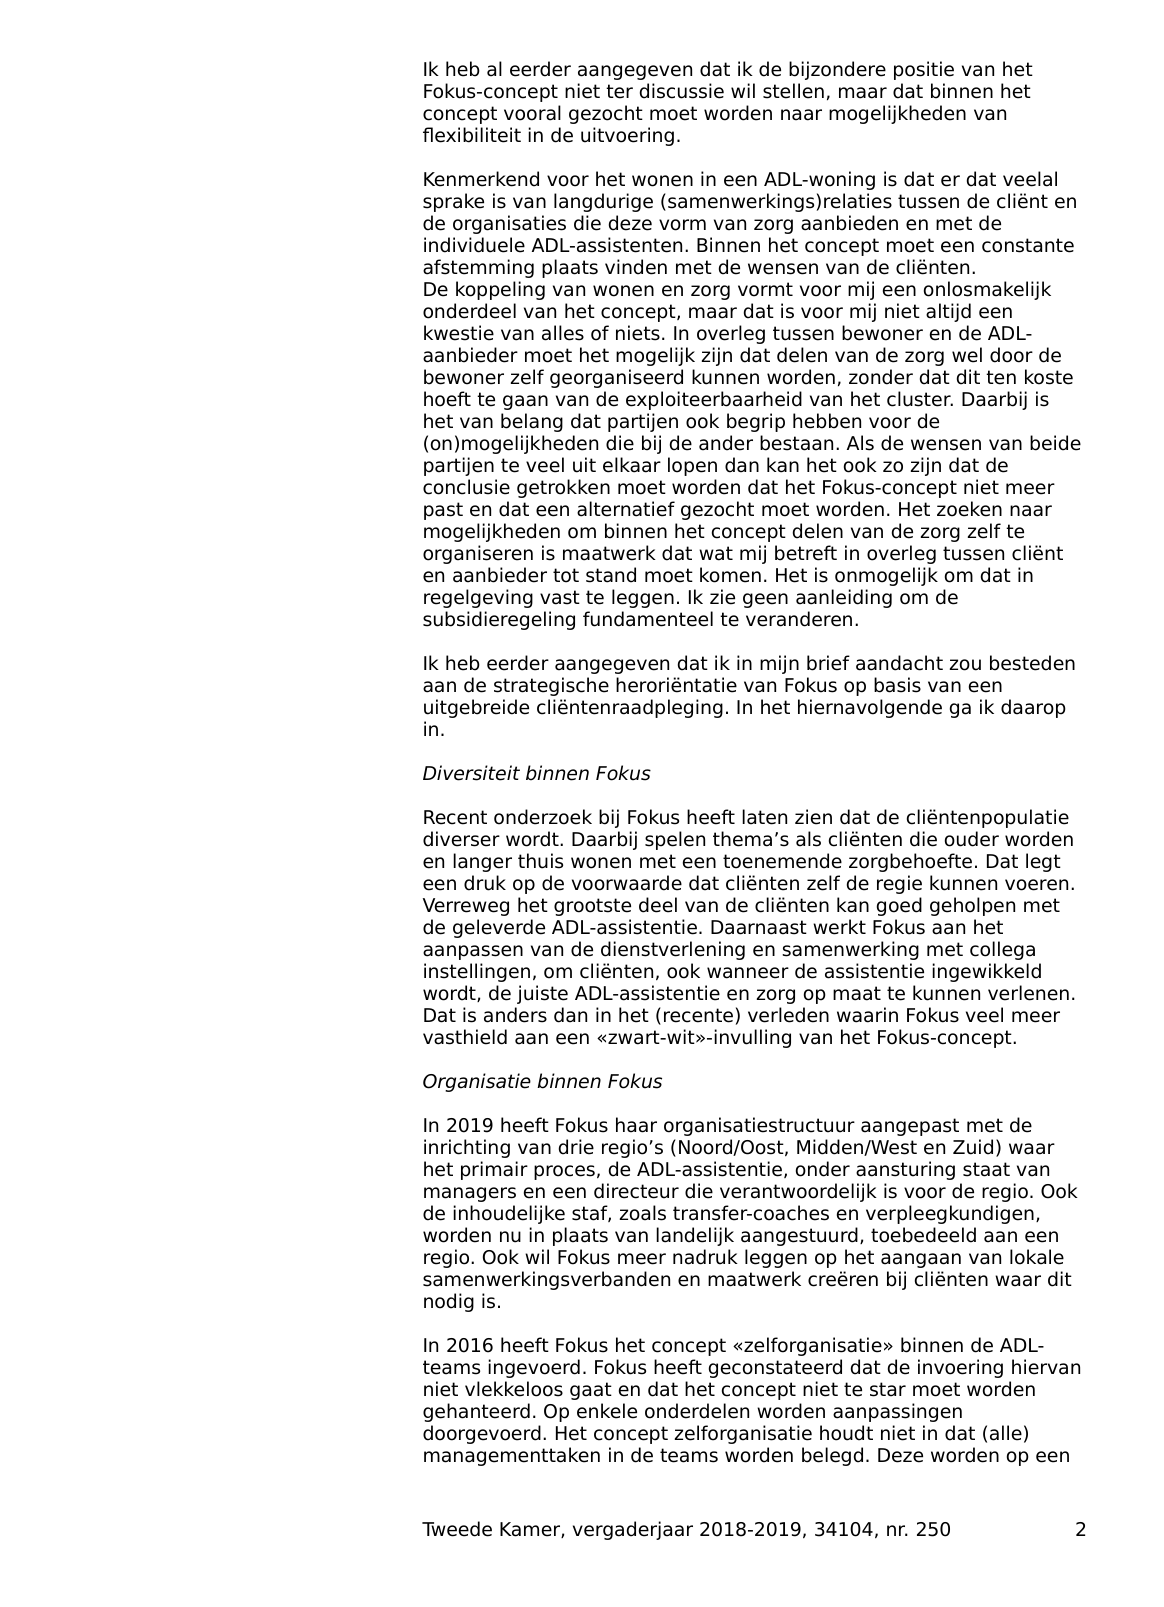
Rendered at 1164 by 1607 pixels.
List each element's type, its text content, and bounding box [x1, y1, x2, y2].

text De koppeling van wonen en zorg vormt voor mij een onlosmakelijk onderdeel van het concept, maar dat is voor mij niet altijd een kwestie van alles of niets. In overleg tussen bewoner en de ADL-aanbieder moet het mogelijk zijn dat delen van de zorg wel door de bewoner zelf georganiseerd kunnen worden, zonder dat dit ten koste hoeft te gaan van de exploiteerbaarheid van het cluster. Daarbij is het van belang dat partijen ook begrip hebben voor de (on)mogelijkheden die bij de ander bestaan. Als de wensen van beide partijen te veel uit elkaar lopen dan kan het ook zo zijn dat de conclusie getrokken moet worden dat het Fokus-concept niet meer past en dat een alternatief gezocht moet worden. Het zoeken naar mogelijkheden om binnen het concept delen van de zorg zelf te organiseren is maatwerk dat wat mij betreft in overleg tussen cliënt en aanbieder tot stand moet komen. Het is onmogelijk om dat in regelgeving vast te leggen. Ik zie geen aanleiding om de subsidieregeling fundamenteel te veranderen. [422, 279, 1087, 631]
text Recent onderzoek bij Fokus heeft laten zien dat de cliëntenpopulatie diverser wordt. Daarbij spelen thema’s als cliënten die ouder worden en langer thuis wonen met een toenemende zorgbehoefte. Dat legt een druk op de voorwaarde dat cliënten zelf de regie kunnen voeren. Verreweg het grootste deel van de cliënten kan goed geholpen met de geleverde ADL-assistentie. Daarnaast werkt Fokus aan het aanpassen van de dienstverlening en samenwerking met collega instellingen, om cliënten, ook wanneer de assistentie ingewikkeld wordt, de juiste ADL-assistentie en zorg op maat te kunnen verlenen. Dat is anders dan in het (recente) verleden waarin Fokus veel meer vasthield aan een «zwart-wit»-invulling van het Fokus-concept. [422, 807, 1087, 1049]
text In 2016 heeft Fokus het concept «zelforganisatie» binnen de ADL-teams ingevoerd. Fokus heeft geconstateerd dat de invoering hiervan niet vlekkeloos gaat en dat het concept niet te star moet worden gehanteerd. Op enkele onderdelen worden aanpassingen doorgevoerd. Het concept zelforganisatie houdt niet in dat (alle) managementtaken in de teams worden belegd. Deze worden op een [422, 1335, 1087, 1467]
text In 2019 heeft Fokus haar organisatiestructuur aangepast met de inrichting van drie regio’s (Noord/Oost, Midden/West en Zuid) waar het primair proces, de ADL-assistentie, onder aansturing staat van managers en een directeur die verantwoordelijk is voor de regio. Ook de inhoudelijke staf, zoals transfer-coaches en verpleegkundigen, worden nu in plaats van landelijk aangestuurd, toebedeeld aan een regio. Ook wil Fokus meer nadruk leggen op het aangaan van lokale samenwerkingsverbanden en maatwerk creëren bij cliënten waar dit nodig is. [422, 1115, 1087, 1313]
text Ik heb al eerder aangegeven dat ik de bijzondere positie van het Fokus-concept niet ter discussie wil stellen, maar dat binnen het concept vooral gezocht moet worden naar mogelijkheden van flexibiliteit in de uitvoering. [422, 59, 1087, 147]
text Ik heb eerder aangegeven dat ik in mijn brief aandacht zou besteden aan de strategische heroriëntatie van Fokus op basis van een uitgebreide cliëntenraadpleging. In het hiernavolgende ga ik daarop in. [422, 653, 1087, 741]
subtitle Organisatie binnen Fokus [422, 1071, 1087, 1093]
text Kenmerkend voor het wonen in een ADL-woning is dat er dat veelal sprake is van langdurige (samenwerkings)relaties tussen de cliënt en de organisaties die deze vorm van zorg aanbieden en met de individuele ADL-assistenten. Binnen het concept moet een constante afstemming plaats vinden met de wensen van de cliënten. [422, 169, 1087, 279]
subtitle Diversiteit binnen Fokus [422, 763, 1087, 785]
